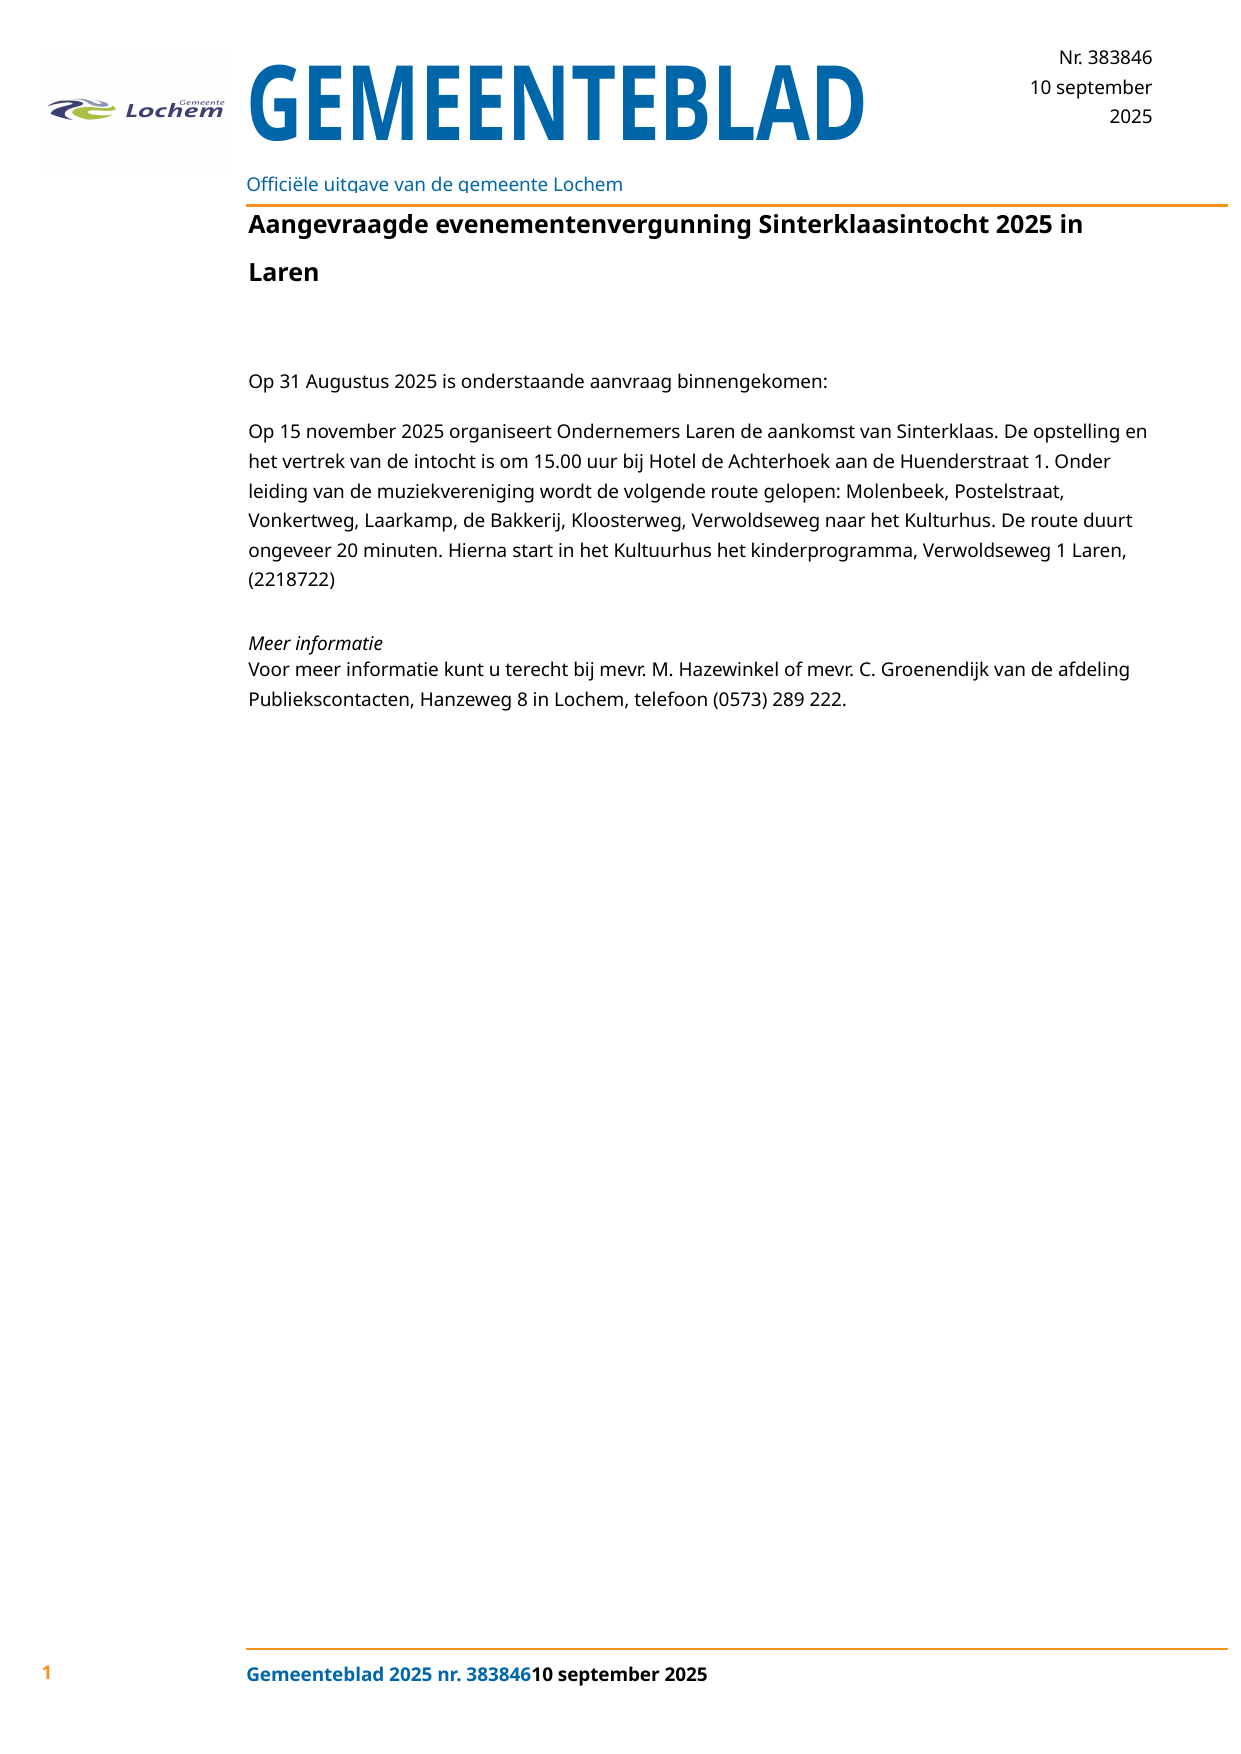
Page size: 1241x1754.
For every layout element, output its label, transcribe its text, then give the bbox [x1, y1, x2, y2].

text Aangevraagde evenementenvergunning Sinterklaasintocht 2025 in Laren [248, 207, 1152, 288]
text Op 31 Augustus 2025 is onderstaande aanvraag binnengekomen: [248, 368, 1152, 394]
picture [41, 47, 231, 172]
text Meer informatie [248, 631, 1152, 656]
text Op 15 november 2025 organiseert Ondernemers Laren de aankomst van Sinterklaas. De opstelling en het vertrek van de intocht is om 15.00 uur bij Hotel de Achterhoek aan de Huenderstraat 1. Onder leiding van de muziekvereniging wordt de volgende route gelopen: Molenbeek, Postelstraat, Vonkertweg, Laarkamp, de Bakkerij, Kloosterweg, Verwoldseweg naar het Kulturhus. De route duurt ongeveer 20 minuten. Hierna start in het Kultuurhus het kinderprogramma, Verwoldseweg 1 Laren, (2218722) [248, 419, 1152, 592]
text Voor meer informatie kunt u terecht bij mevr. M. Hazewinkel of mevr. C. Groenendijk van de afdeling Publiekscontacten, Hanzeweg 8 in Lochem, telefoon (0573) 289 222. [248, 656, 1152, 712]
